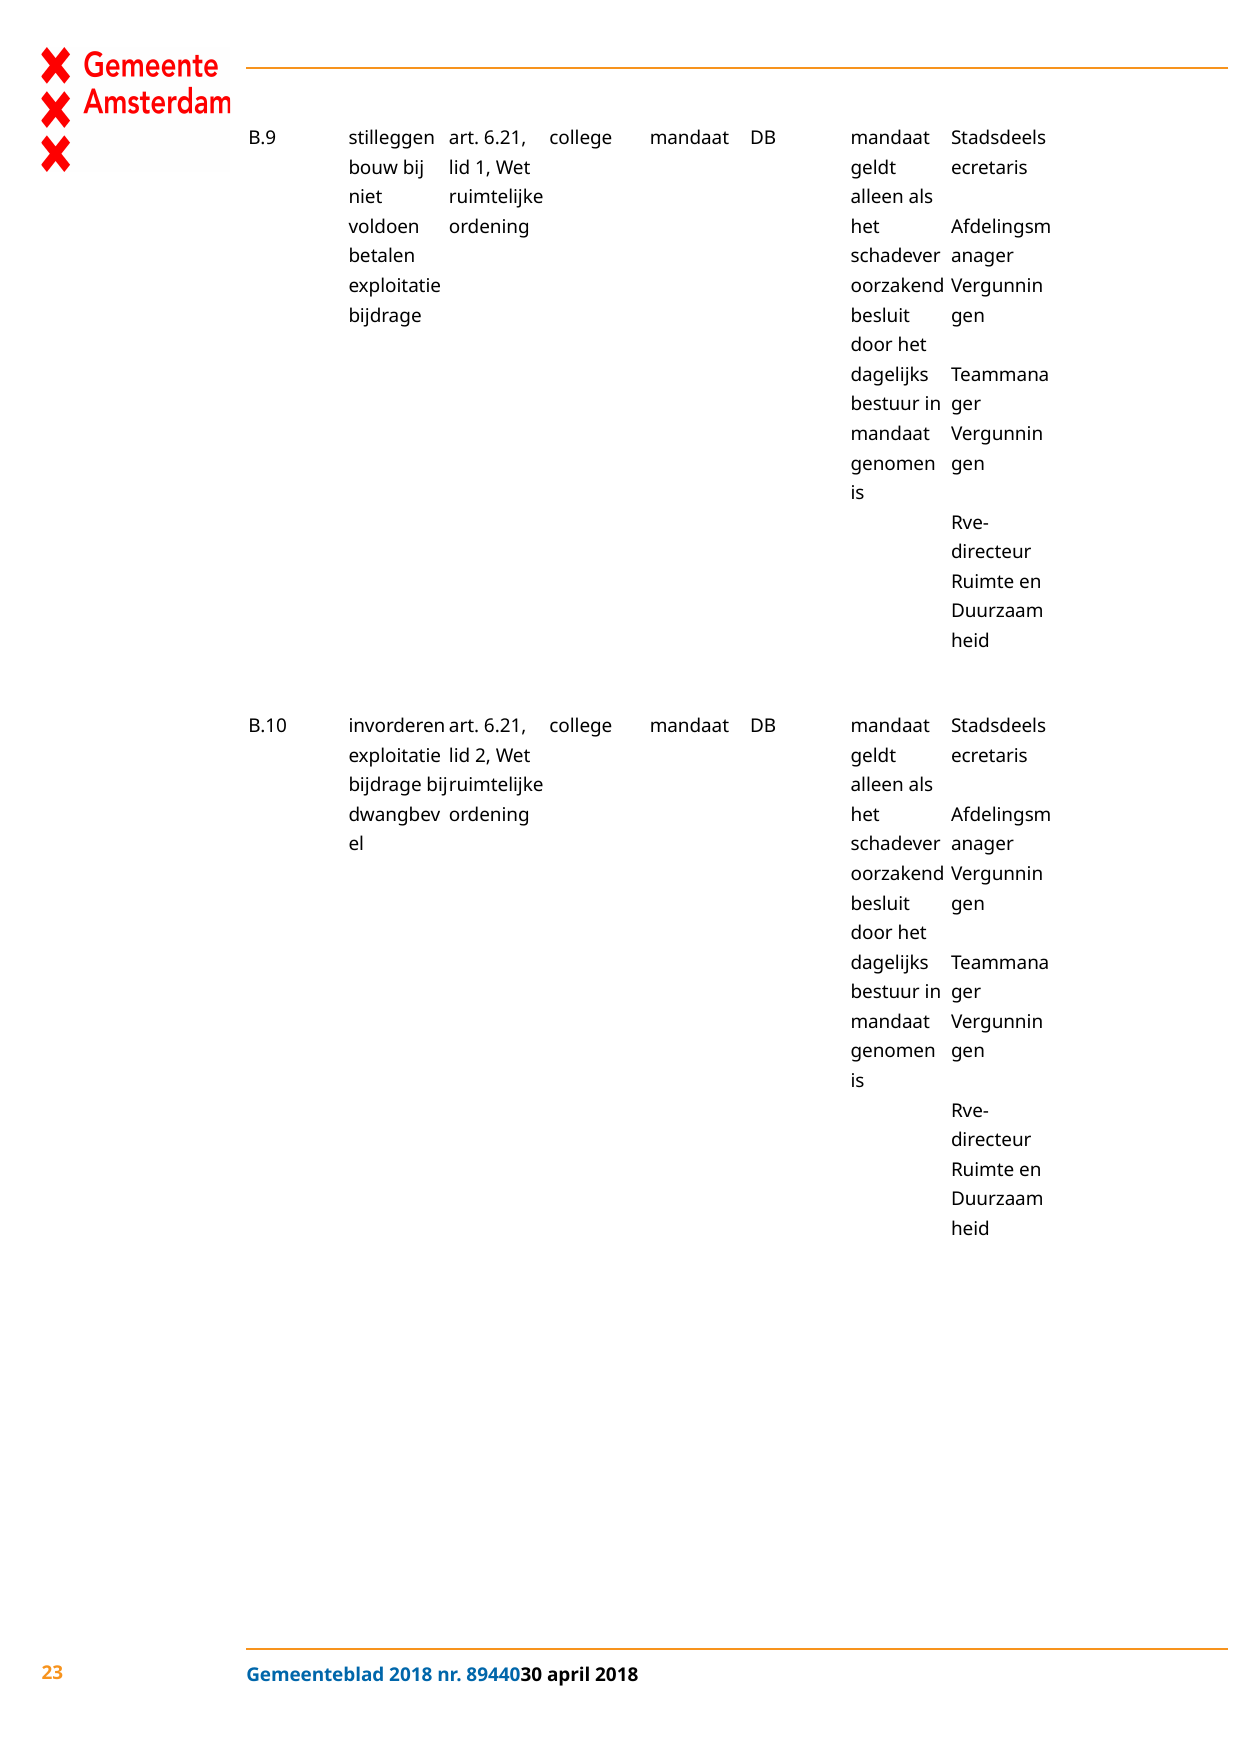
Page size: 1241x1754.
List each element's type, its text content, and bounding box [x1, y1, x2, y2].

table_cell mandaat [650, 95, 750, 683]
table_cell B.9 [248, 95, 348, 683]
table_cell stilleggen bouw bij niet voldoen betalen exploitatiebijdrage [348, 95, 449, 683]
table_cell Stadsdeelsecretaris Afdelingsmanager Vergunningen Teammanager Vergunningen Rve-directeur Ruimte en Duurzaamheid [951, 683, 1051, 1270]
table_cell DB [750, 683, 850, 1270]
table_cell invorderen exploitatiebijdrage bij dwangbevel [348, 683, 449, 1270]
table_cell mandaat geldt alleen als het schadeveroorzakend besluit door het dagelijks bestuur in mandaat genomen is [850, 683, 951, 1270]
table_cell mandaat geldt alleen als het schadeveroorzakend besluit door het dagelijks bestuur in mandaat genomen is [850, 95, 951, 683]
table_cell DB [750, 95, 850, 683]
picture [41, 47, 231, 172]
table_cell college [549, 683, 649, 1270]
table_cell college [549, 95, 649, 683]
table_cell Stadsdeelsecretaris Afdelingsmanager Vergunningen Teammanager Vergunningen Rve-directeur Ruimte en Duurzaamheid [951, 95, 1051, 683]
table_cell mandaat [650, 683, 750, 1270]
table_cell art. 6.21, lid 2, Wet ruimtelijke ordening [449, 683, 549, 1270]
table_cell B.10 [248, 683, 348, 1270]
table_cell art. 6.21, lid 1, Wet ruimtelijke ordening [449, 95, 549, 683]
